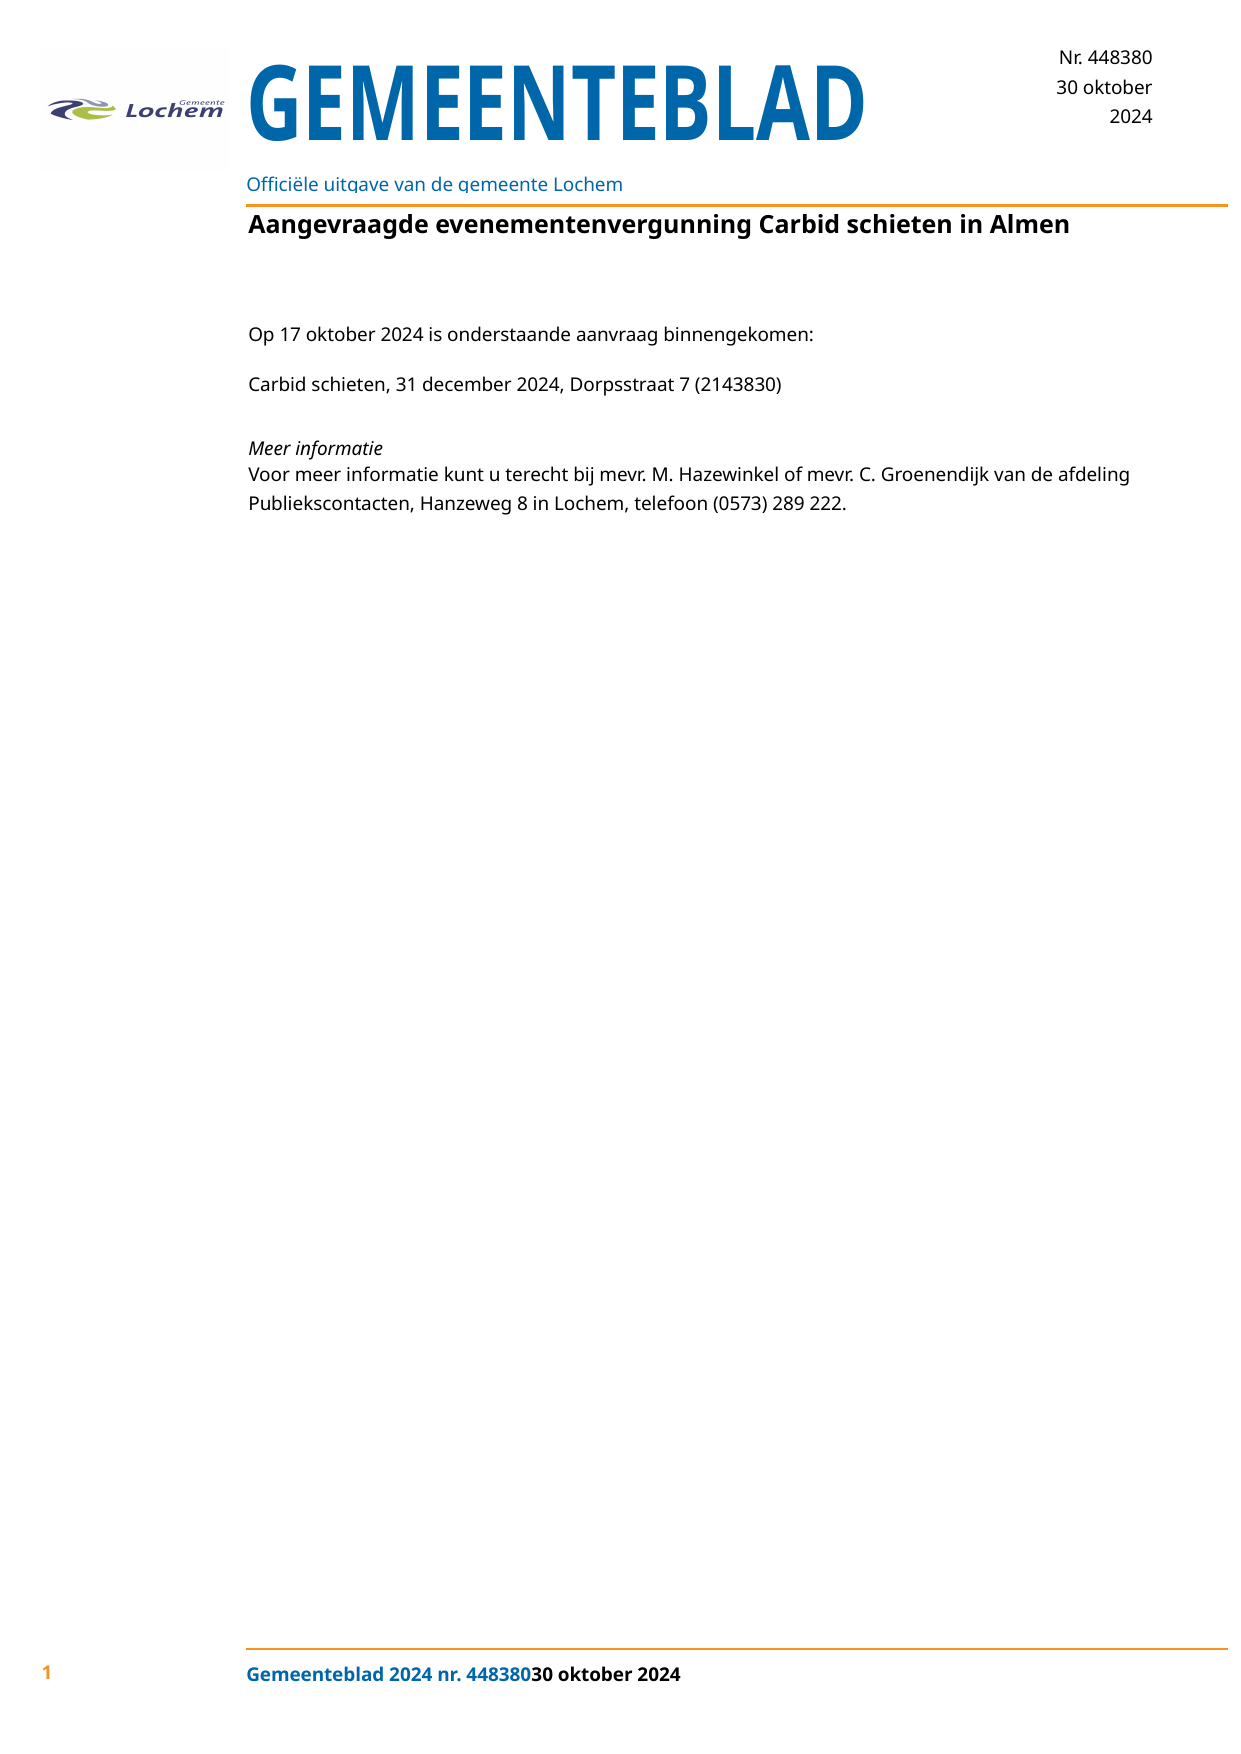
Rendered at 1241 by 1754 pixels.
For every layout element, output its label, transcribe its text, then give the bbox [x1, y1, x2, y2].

text Voor meer informatie kunt u terecht bij mevr. M. Hazewinkel of mevr. C. Groenendijk van de afdeling Publiekscontacten, Hanzeweg 8 in Lochem, telefoon (0573) 289 222. [248, 461, 1152, 516]
text Carbid schieten, 31 december 2024, Dorpsstraat 7 (2143830) [248, 371, 1152, 397]
text Meer informatie [248, 435, 1152, 461]
text Op 17 oktober 2024 is onderstaande aanvraag binnengekomen: [248, 321, 1152, 346]
text Aangevraagde evenementenvergunning Carbid schieten in Almen [248, 207, 1152, 241]
picture [41, 47, 231, 172]
